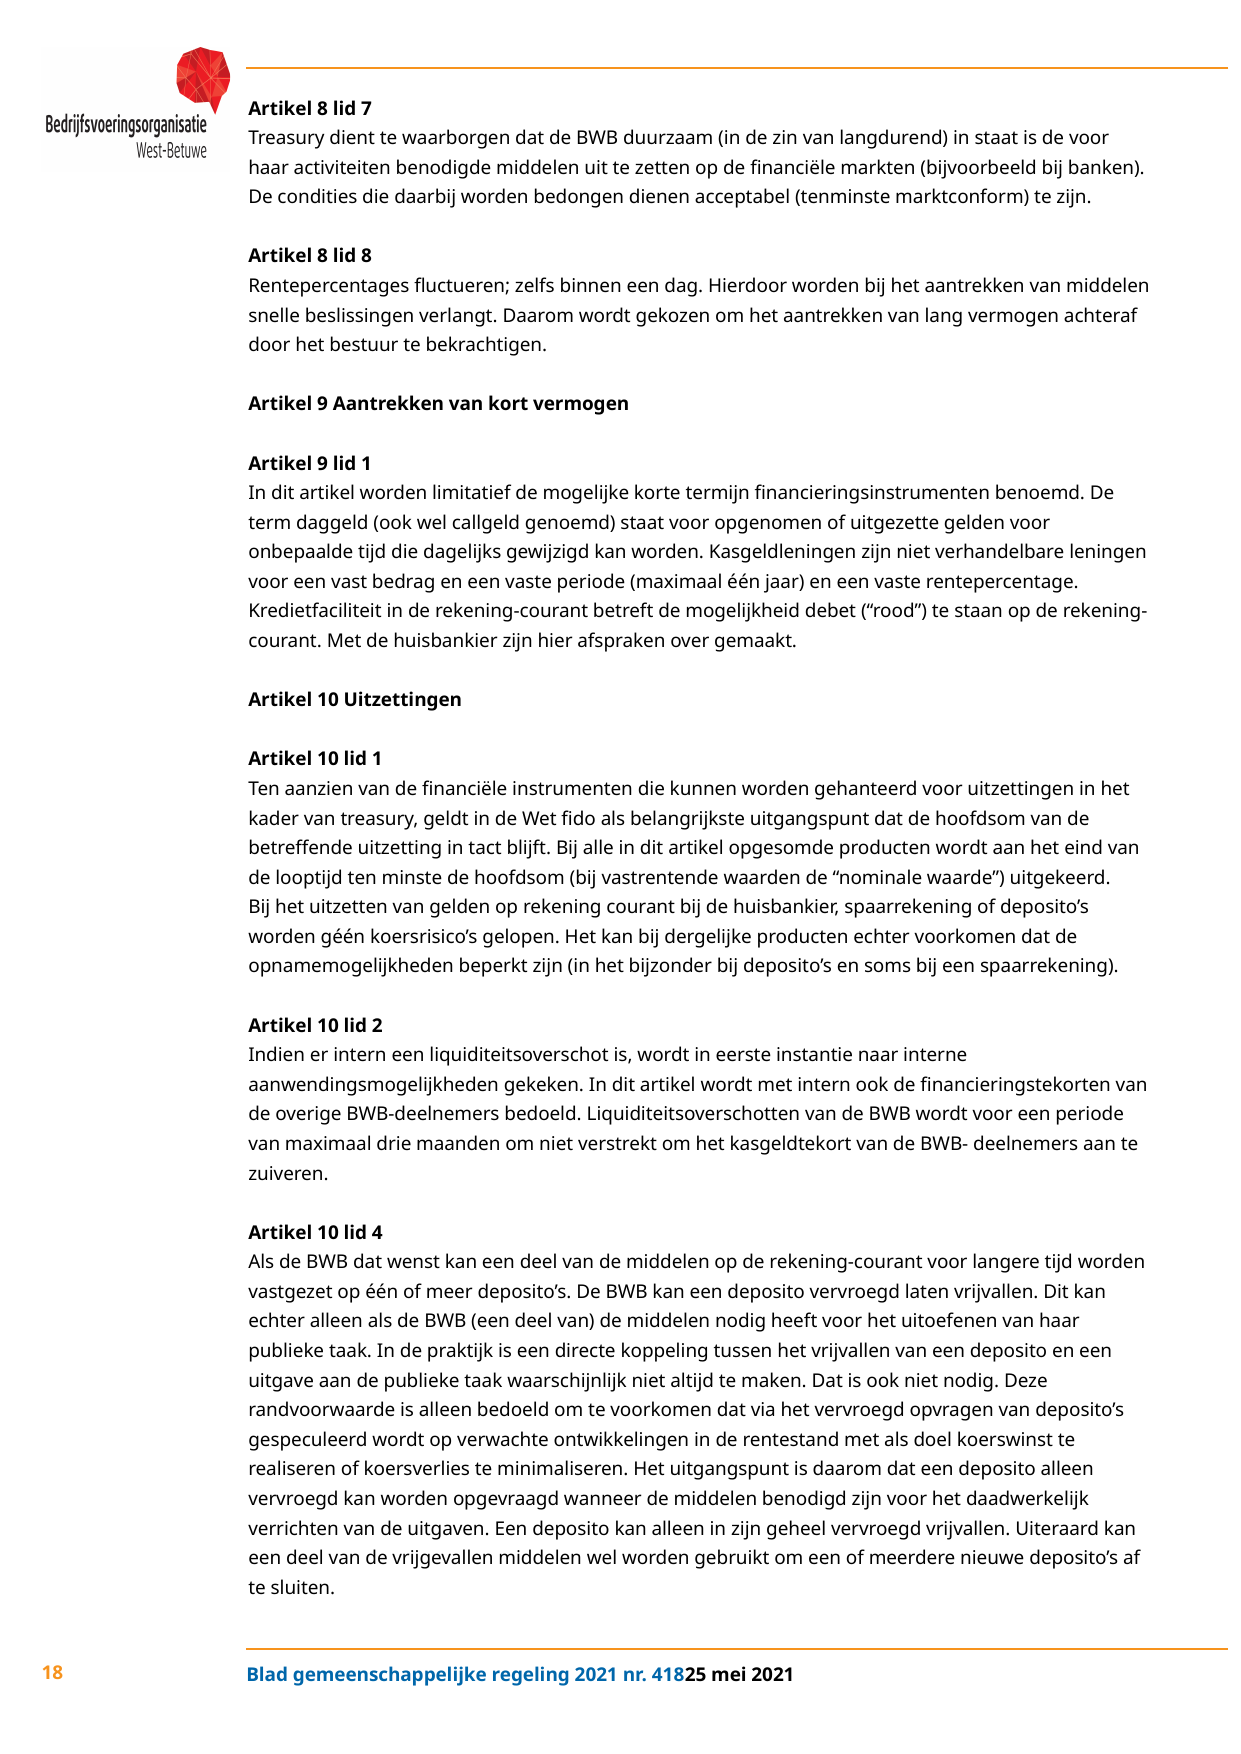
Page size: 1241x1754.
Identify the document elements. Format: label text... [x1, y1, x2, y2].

text Artikel 9 lid 1 [248, 450, 1152, 476]
text Artikel 8 lid 8 [248, 243, 1152, 268]
text Artikel 10 lid 4 [248, 1219, 1152, 1245]
picture [41, 47, 231, 172]
text Indien er intern een liquiditeitsoverschot is, wordt in eerste instantie naar interne aanwendingsmogelijkheden gekeken. In dit artikel wordt met intern ook de financieringstekorten van de overige BWB-deelnemers bedoeld. Liquiditeitsoverschotten van de BWB wordt voor een periode van maximaal drie maanden om niet verstrekt om het kasgeldtekort van de BWB- deelnemers aan te zuiveren. [248, 1041, 1152, 1186]
text Artikel 10 Uitzettingen [248, 686, 1152, 712]
text Als de BWB dat wenst kan een deel van de middelen op de rekening-courant voor langere tijd worden vastgezet op één of meer deposito’s. De BWB kan een deposito vervroegd laten vrijvallen. Dit kan echter alleen als de BWB (een deel van) de middelen nodig heeft voor het uitoefenen van haar publieke taak. In de praktijk is een directe koppeling tussen het vrijvallen van een deposito en een uitgave aan de publieke taak waarschijnlijk niet altijd te maken. Dat is ook niet nodig. Deze randvoorwaarde is alleen bedoeld om te voorkomen dat via het vervroegd opvragen van deposito’s gespeculeerd wordt op verwachte ontwikkelingen in de rentestand met als doel koerswinst te realiseren of koersverlies te minimaliseren. Het uitgangspunt is daarom dat een deposito alleen vervroegd kan worden opgevraagd wanneer de middelen benodigd zijn voor het daadwerkelijk verrichten van de uitgaven. Een deposito kan alleen in zijn geheel vervroegd vrijvallen. Uiteraard kan een deel van de vrijgevallen middelen wel worden gebruikt om een of meerdere nieuwe deposito’s af te sluiten. [248, 1248, 1152, 1600]
text Ten aanzien van de financiële instrumenten die kunnen worden gehanteerd voor uitzettingen in het kader van treasury, geldt in de Wet fido als belangrijkste uitgangspunt dat de hoofdsom van de betreffende uitzetting in tact blijft. Bij alle in dit artikel opgesomde producten wordt aan het eind van de looptijd ten minste de hoofdsom (bij vastrentende waarden de “nominale waarde”) uitgekeerd. [248, 775, 1152, 890]
text In dit artikel worden limitatief de mogelijke korte termijn financieringsinstrumenten benoemd. De term daggeld (ook wel callgeld genoemd) staat voor opgenomen of uitgezette gelden voor onbepaalde tijd die dagelijks gewijzigd kan worden. Kasgeldleningen zijn niet verhandelbare leningen voor een vast bedrag en een vaste periode (maximaal één jaar) en een vaste rentepercentage. Kredietfaciliteit in de rekening-courant betreft de mogelijkheid debet (“rood”) te staan op de rekening-courant. Met de huisbankier zijn hier afspraken over gemaakt. [248, 479, 1152, 653]
text Treasury dient te waarborgen dat de BWB duurzaam (in de zin van langdurend) in staat is de voor haar activiteiten benodigde middelen uit te zetten op de financiële markten (bijvoorbeeld bij banken). De condities die daarbij worden bedongen dienen acceptabel (tenminste marktconform) te zijn. [248, 124, 1152, 209]
text Artikel 10 lid 1 [248, 746, 1152, 771]
text Artikel 10 lid 2 [248, 1012, 1152, 1038]
text Bij het uitzetten van gelden op rekening courant bij de huisbankier, spaarrekening of deposito’s worden géén koersrisico’s gelopen. Het kan bij dergelijke producten echter voorkomen dat de opnamemogelijkheden beperkt zijn (in het bijzonder bij deposito’s en soms bij een spaarrekening). [248, 893, 1152, 978]
text Artikel 8 lid 7 [248, 95, 1152, 121]
text Artikel 9 Aantrekken van kort vermogen [248, 391, 1152, 416]
text Rentepercentages fluctueren; zelfs binnen een dag. Hierdoor worden bij het aantrekken van middelen snelle beslissingen verlangt. Daarom wordt gekozen om het aantrekken van lang vermogen achteraf door het bestuur te bekrachtigen. [248, 272, 1152, 357]
